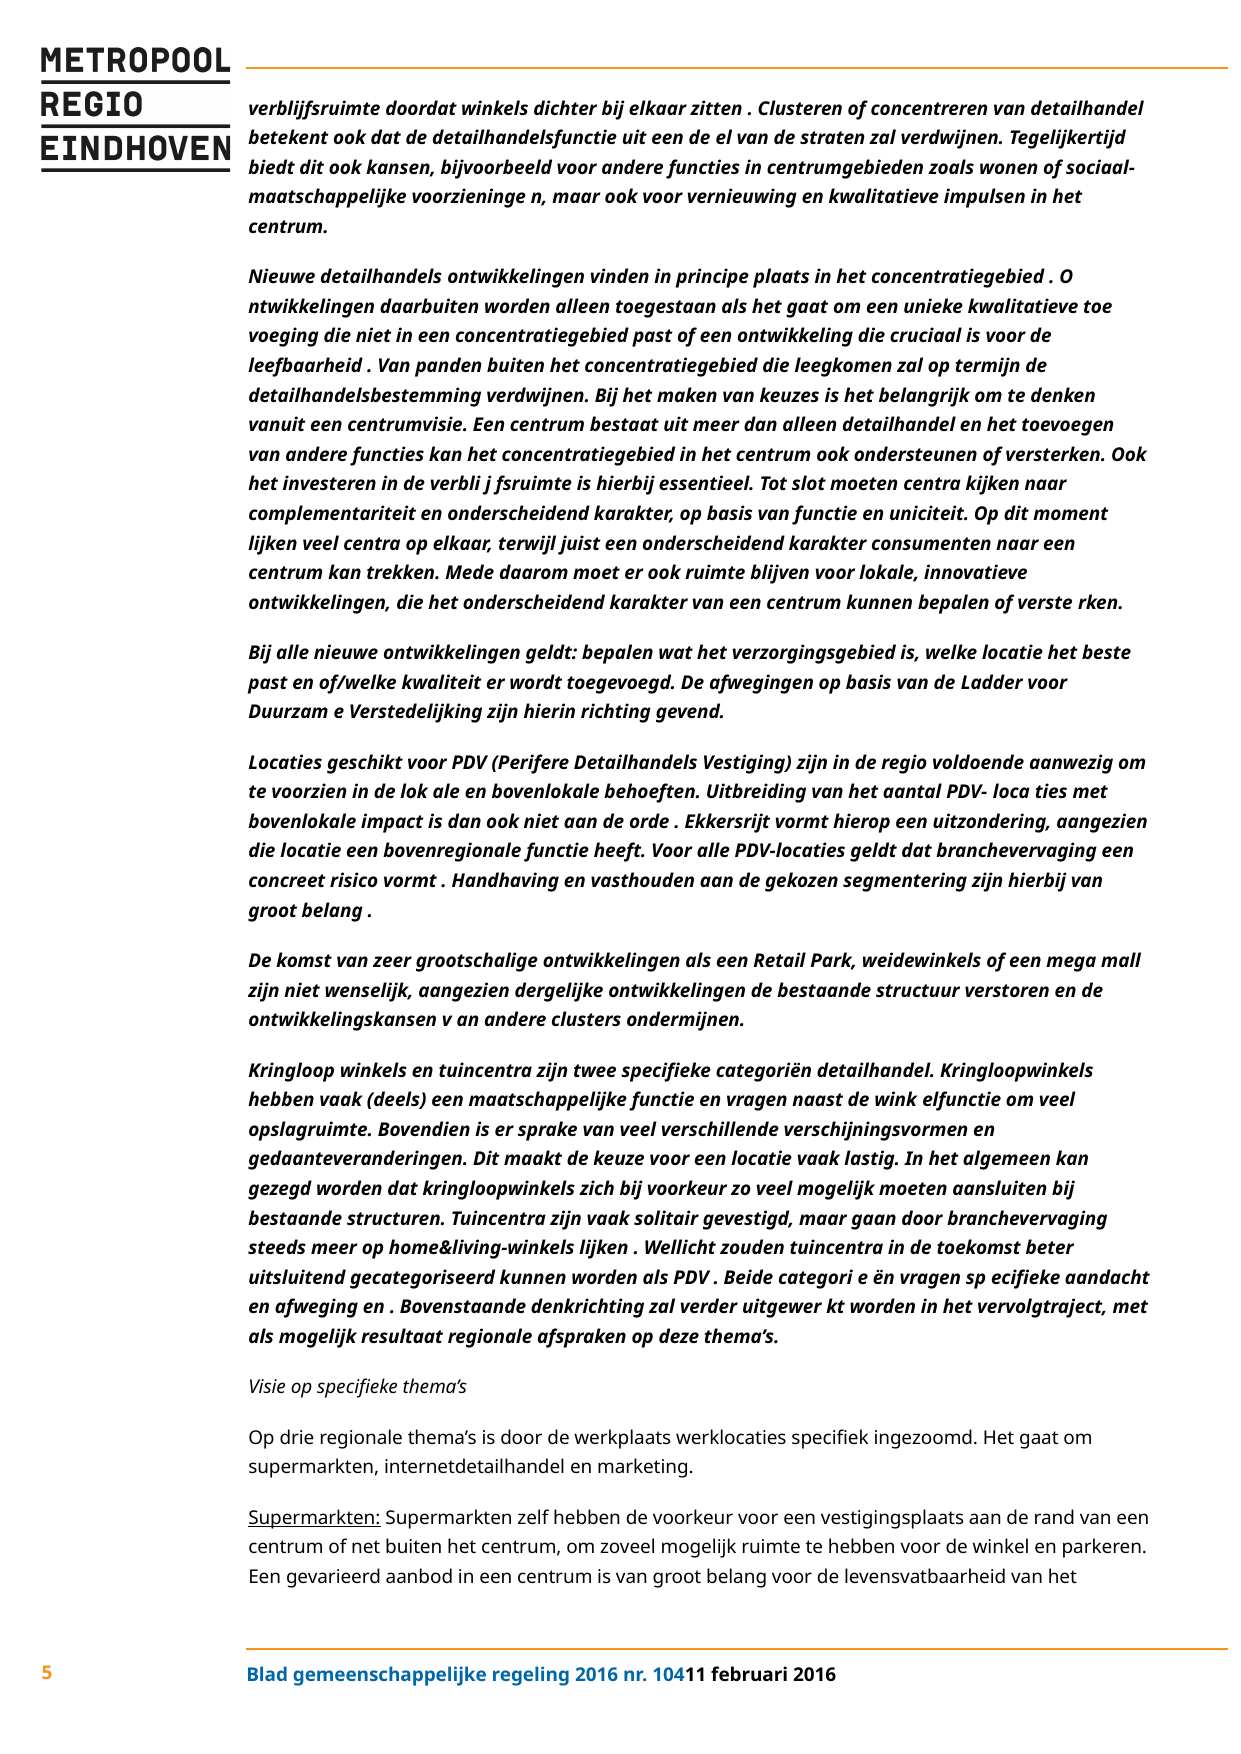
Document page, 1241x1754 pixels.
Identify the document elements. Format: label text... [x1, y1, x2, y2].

text Supermarkten: Supermarkten zelf hebben de voorkeur voor een vestigingsplaats aan de rand van een centrum of net buiten het centrum, om zoveel mogelijk ruimte te hebben voor de winkel en parkeren. Een gevarieerd aanbod in een centrum is van groot belang voor de levensvatbaarheid van het [248, 1504, 1152, 1589]
text Nieuwe detailhandels ontwikkelingen vinden in principe plaats in het concentratiegebied . O ntwikkelingen daarbuiten worden alleen toegestaan als het gaat om een unieke kwalitatieve toe voeging die niet in een concentratiegebied past of een ontwikkeling die cruciaal is voor de leefbaarheid . Van panden buiten het concentratiegebied die leegkomen zal op termijn de detailhandelsbestemming verdwijnen. Bij het maken van keuzes is het belangrijk om te denken vanuit een centrumvisie. Een centrum bestaat uit meer dan alleen detailhandel en het toevoegen van andere functies kan het concentratiegebied in het centrum ook ondersteunen of versterken. Ook het investeren in de verbli j fsruimte is hierbij essentieel. Tot slot moeten centra kijken naar complementariteit en onderscheidend karakter, op basis van functie en uniciteit. Op dit moment lijken veel centra op elkaar, terwijl juist een onderscheidend karakter consumenten naar een centrum kan trekken. Mede daarom moet er ook ruimte blijven voor lokale, innovatieve ontwikkelingen, die het onderscheidend karakter van een centrum kunnen bepalen of verste rken. [248, 263, 1152, 615]
text verblijfsruimte doordat winkels dichter bij elkaar zitten . Clusteren of concentreren van detailhandel betekent ook dat de detailhandelsfunctie uit een de el van de straten zal verdwijnen. Tegelijkertijd biedt dit ook kansen, bijvoorbeeld voor andere functies in centrumgebieden zoals wonen of sociaal-maatschappelijke voorzieninge n, maar ook voor vernieuwing en kwalitatieve impulsen in het centrum. [248, 95, 1152, 239]
text De komst van zeer grootschalige ontwikkelingen als een Retail Park, weidewinkels of een mega mall zijn niet wenselijk, aangezien dergelijke ontwikkelingen de bestaande structuur verstoren en de ontwikkelingskansen v an andere clusters ondermijnen. [248, 947, 1152, 1032]
picture [41, 47, 231, 172]
text Bij alle nieuwe ontwikkelingen geldt: bepalen wat het verzorgingsgebied is, welke locatie het beste past en of/welke kwaliteit er wordt toegevoegd. De afwegingen op basis van de Ladder voor Duurzam e Verstedelijking zijn hierin richting gevend. [248, 639, 1152, 724]
text Visie op specifieke thema’s [248, 1373, 1152, 1399]
text Kringloop winkels en tuincentra zijn twee specifieke categoriën detailhandel. Kringloopwinkels hebben vaak (deels) een maatschappelijke functie en vragen naast de wink elfunctie om veel opslagruimte. Bovendien is er sprake van veel verschillende verschijningsvormen en gedaanteveranderingen. Dit maakt de keuze voor een locatie vaak lastig. In het algemeen kan gezegd worden dat kringloopwinkels zich bij voorkeur zo veel mogelijk moeten aansluiten bij bestaande structuren. Tuincentra zijn vaak solitair gevestigd, maar gaan door branchevervaging steeds meer op home&living-winkels lijken . Wellicht zouden tuincentra in de toekomst beter uitsluitend gecategoriseerd kunnen worden als PDV . Beide categori e ën vragen sp ecifieke aandacht en afweging en . Bovenstaande denkrichting zal verder uitgewer kt worden in het vervolgtraject, met als mogelijk resultaat regionale afspraken op deze thema’s. [248, 1057, 1152, 1349]
text Op drie regionale thema’s is door de werkplaats werklocaties specifiek ingezoomd. Het gaat om supermarkten, internetdetailhandel en marketing. [248, 1424, 1152, 1479]
text Locaties geschikt voor PDV (Perifere Detailhandels Vestiging) zijn in de regio voldoende aanwezig om te voorzien in de lok ale en bovenlokale behoeften. Uitbreiding van het aantal PDV- loca ties met bovenlokale impact is dan ook niet aan de orde . Ekkersrijt vormt hierop een uitzondering, aangezien die locatie een bovenregionale functie heeft. Voor alle PDV-locaties geldt dat branchevervaging een concreet risico vormt . Handhaving en vasthouden aan de gekozen segmentering zijn hierbij van groot belang . [248, 749, 1152, 923]
